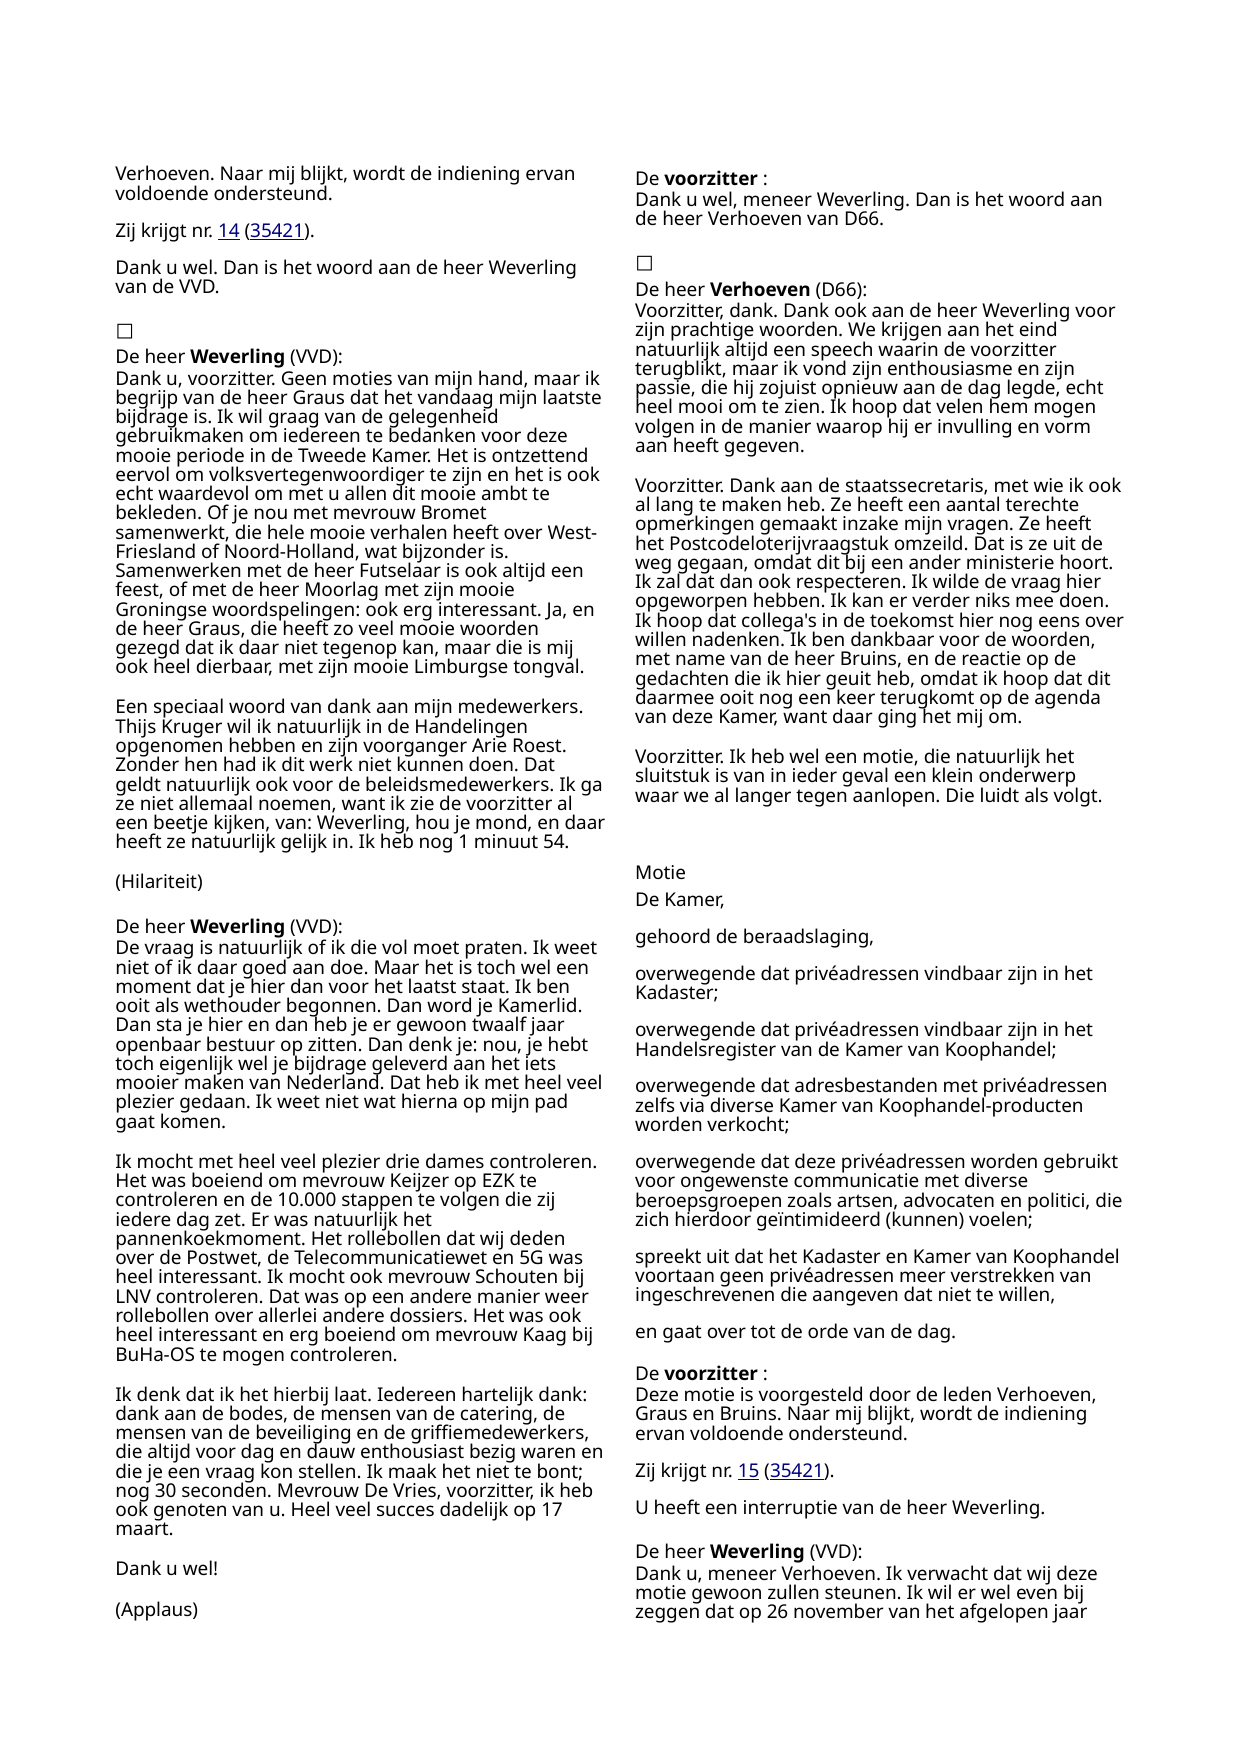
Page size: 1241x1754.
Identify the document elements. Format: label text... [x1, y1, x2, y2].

text overwegende dat privéadressen vindbaar zijn in het Handelsregister van de Kamer van Koophandel; [635, 1021, 1125, 1060]
text (Applaus) [115, 1601, 605, 1620]
text De heer Weverling (VVD): [115, 344, 605, 369]
text spreekt uit dat het Kadaster en Kamer van Koophandel voortaan geen privéadressen meer verstrekken van ingeschrevenen die aangeven dat niet te willen, [635, 1248, 1125, 1306]
text ⬜ [115, 318, 605, 344]
text Voorzitter. Ik heb wel een motie, die natuurlijk het sluitstuk is van in ieder geval een klein onderwerp waar we al langer tegen aanlopen. Die luidt als volgt. [635, 748, 1125, 806]
text Zij krijgt nr. 15 (35421). [635, 1462, 1125, 1481]
text Dank u, voorzitter. Geen moties van mijn hand, maar ik begrijp van de heer Graus dat het vandaag mijn laatste bijdrage is. Ik wil graag van de gelegenheid gebruikmaken om iedereen te bedanken voor deze mooie periode in de Tweede Kamer. Het is ontzettend eervol om volksvertegenwoordiger te zijn en het is ook echt waardevol om met u allen dit mooie ambt te bekleden. Of je nou met mevrouw Bromet samenwerkt, die hele mooie verhalen heeft over West-Friesland of Noord-Holland, wat bijzonder is. Samenwerken met de heer Futselaar is ook altijd een feest, of met de heer Moorlag met zijn mooie Groningse woordspelingen: ook erg interessant. Ja, en de heer Graus, die heeft zo veel mooie woorden gezegd dat ik daar niet tegenop kan, maar die is mij ook heel dierbaar, met zijn mooie Limburgse tongval. [115, 369, 605, 678]
text De heer Weverling (VVD): [635, 1539, 1125, 1564]
text De voorzitter : [635, 165, 1125, 191]
text Dank u wel, meneer Weverling. Dan is het woord aan de heer Verhoeven van D66. [635, 191, 1125, 230]
text Een speciaal woord van dank aan mijn medewerkers. Thijs Kruger wil ik natuurlijk in de Handelingen opgenomen hebben en zijn voorganger Arie Roest. Zonder hen had ik dit werk niet kunnen doen. Dat geldt natuurlijk ook voor de beleidsmedewerkers. Ik ga ze niet allemaal noemen, want ik zie de voorzitter al een beetje kijken, van: Weverling, hou je mond, en daar heeft ze natuurlijk gelijk in. Ik heb nog 1 minuut 54. [115, 698, 605, 853]
text Dank u, meneer Verhoeven. Ik verwacht dat wij deze motie gewoon zullen steunen. Ik wil er wel even bij zeggen dat op 26 november van het afgelopen jaar [635, 1564, 1125, 1622]
text Zij krijgt nr. 14 (35421). [115, 222, 605, 241]
text overwegende dat deze privéadressen worden gebruikt voor ongewenste communicatie met diverse beroepsgroepen zoals artsen, advocaten en politici, die zich hierdoor geïntimideerd (kunnen) voelen; [635, 1153, 1125, 1230]
text De vraag is natuurlijk of ik die vol moet praten. Ik weet niet of ik daar goed aan doe. Maar het is toch wel een moment dat je hier dan voor het laatst staat. Ik ben ooit als wethouder begonnen. Dan word je Kamerlid. Dan sta je hier en dan heb je er gewoon twaalf jaar openbaar bestuur op zitten. Dan denk je: nou, je hebt toch eigenlijk wel je bijdrage geleverd aan het iets mooier maken van Nederland. Dat heb ik met heel veel plezier gedaan. Ik weet niet wat hierna op mijn pad gaat komen. [115, 939, 605, 1132]
text ⬜ [635, 251, 1125, 276]
text U heeft een interruptie van de heer Weverling. [635, 1499, 1125, 1518]
text Ik denk dat ik het hierbij laat. Iedereen hartelijk dank: dank aan de bodes, de mensen van de catering, de mensen van de beveiliging en de griffiemedewerkers, die altijd voor dag en dauw enthousiast bezig waren en die je een vraag kon stellen. Ik maak het niet te bont; nog 30 seconden. Mevrouw De Vries, voorzitter, ik heb ook genoten van u. Heel veel succes dadelijk op 17 maart. [115, 1386, 605, 1540]
text Dank u wel! [115, 1560, 605, 1580]
text Motie [635, 859, 1125, 885]
text overwegende dat adresbestanden met privéadressen zelfs via diverse Kamer van Koophandel-producten worden verkocht; [635, 1077, 1125, 1135]
text Deze motie is voorgesteld door de leden Verhoeven, Graus en Bruins. Naar mij blijkt, wordt de indiening ervan voldoende ondersteund. [635, 1386, 1125, 1444]
text De voorzitter : [635, 1360, 1125, 1386]
text De heer Verhoeven (D66): [635, 276, 1125, 302]
text (Hilariteit) [115, 873, 605, 893]
text De heer Weverling (VVD): [115, 914, 605, 939]
text Voorzitter, dank. Dank ook aan de heer Weverling voor zijn prachtige woorden. We krijgen aan het eind natuurlijk altijd een speech waarin de voorzitter terugblikt, maar ik vond zijn enthousiasme en zijn passie, die hij zojuist opnieuw aan de dag legde, echt heel mooi om te zien. Ik hoop dat velen hem mogen volgen in de manier waarop hij er invulling en vorm aan heeft gegeven. [635, 302, 1125, 456]
text overwegende dat privéadressen vindbaar zijn in het Kadaster; [635, 965, 1125, 1003]
text gehoord de beraadslaging, [635, 928, 1125, 947]
text Voorzitter. Dank aan de staatssecretaris, met wie ik ook al lang te maken heb. Ze heeft een aantal terechte opmerkingen gemaakt inzake mijn vragen. Ze heeft het Postcodeloterijvraagstuk omzeild. Dat is ze uit de weg gegaan, omdat dit bij een ander ministerie hoort. Ik zal dat dan ook respecteren. Ik wilde de vraag hier opgeworpen hebben. Ik kan er verder niks mee doen. Ik hoop dat collega's in de toekomst hier nog eens over willen nadenken. Ik ben dankbaar voor de woorden, met name van de heer Bruins, en de reactie op de gedachten die ik hier geuit heb, omdat ik hoop dat dit daarmee ooit nog een keer terugkomt op de agenda van deze Kamer, want daar ging het mij om. [635, 477, 1125, 727]
text en gaat over tot de orde van de dag. [635, 1323, 1125, 1343]
text Dank u wel. Dan is het woord aan de heer Weverling van de VVD. [115, 259, 605, 297]
text Ik mocht met heel veel plezier drie dames controleren. Het was boeiend om mevrouw Keijzer op EZK te controleren en de 10.000 stappen te volgen die zij iedere dag zet. Er was natuurlijk het pannenkoekmoment. Het rollebollen dat wij deden over de Postwet, de Telecommunicatiewet en 5G was heel interessant. Ik mocht ook mevrouw Schouten bij LNV controleren. Dat was op een andere manier weer rollebollen over allerlei andere dossiers. Het was ook heel interessant en erg boeiend om mevrouw Kaag bij BuHa-OS te mogen controleren. [115, 1153, 605, 1365]
text Verhoeven. Naar mij blijkt, wordt de indiening ervan voldoende ondersteund. [115, 165, 605, 204]
text De Kamer, [635, 891, 1125, 910]
